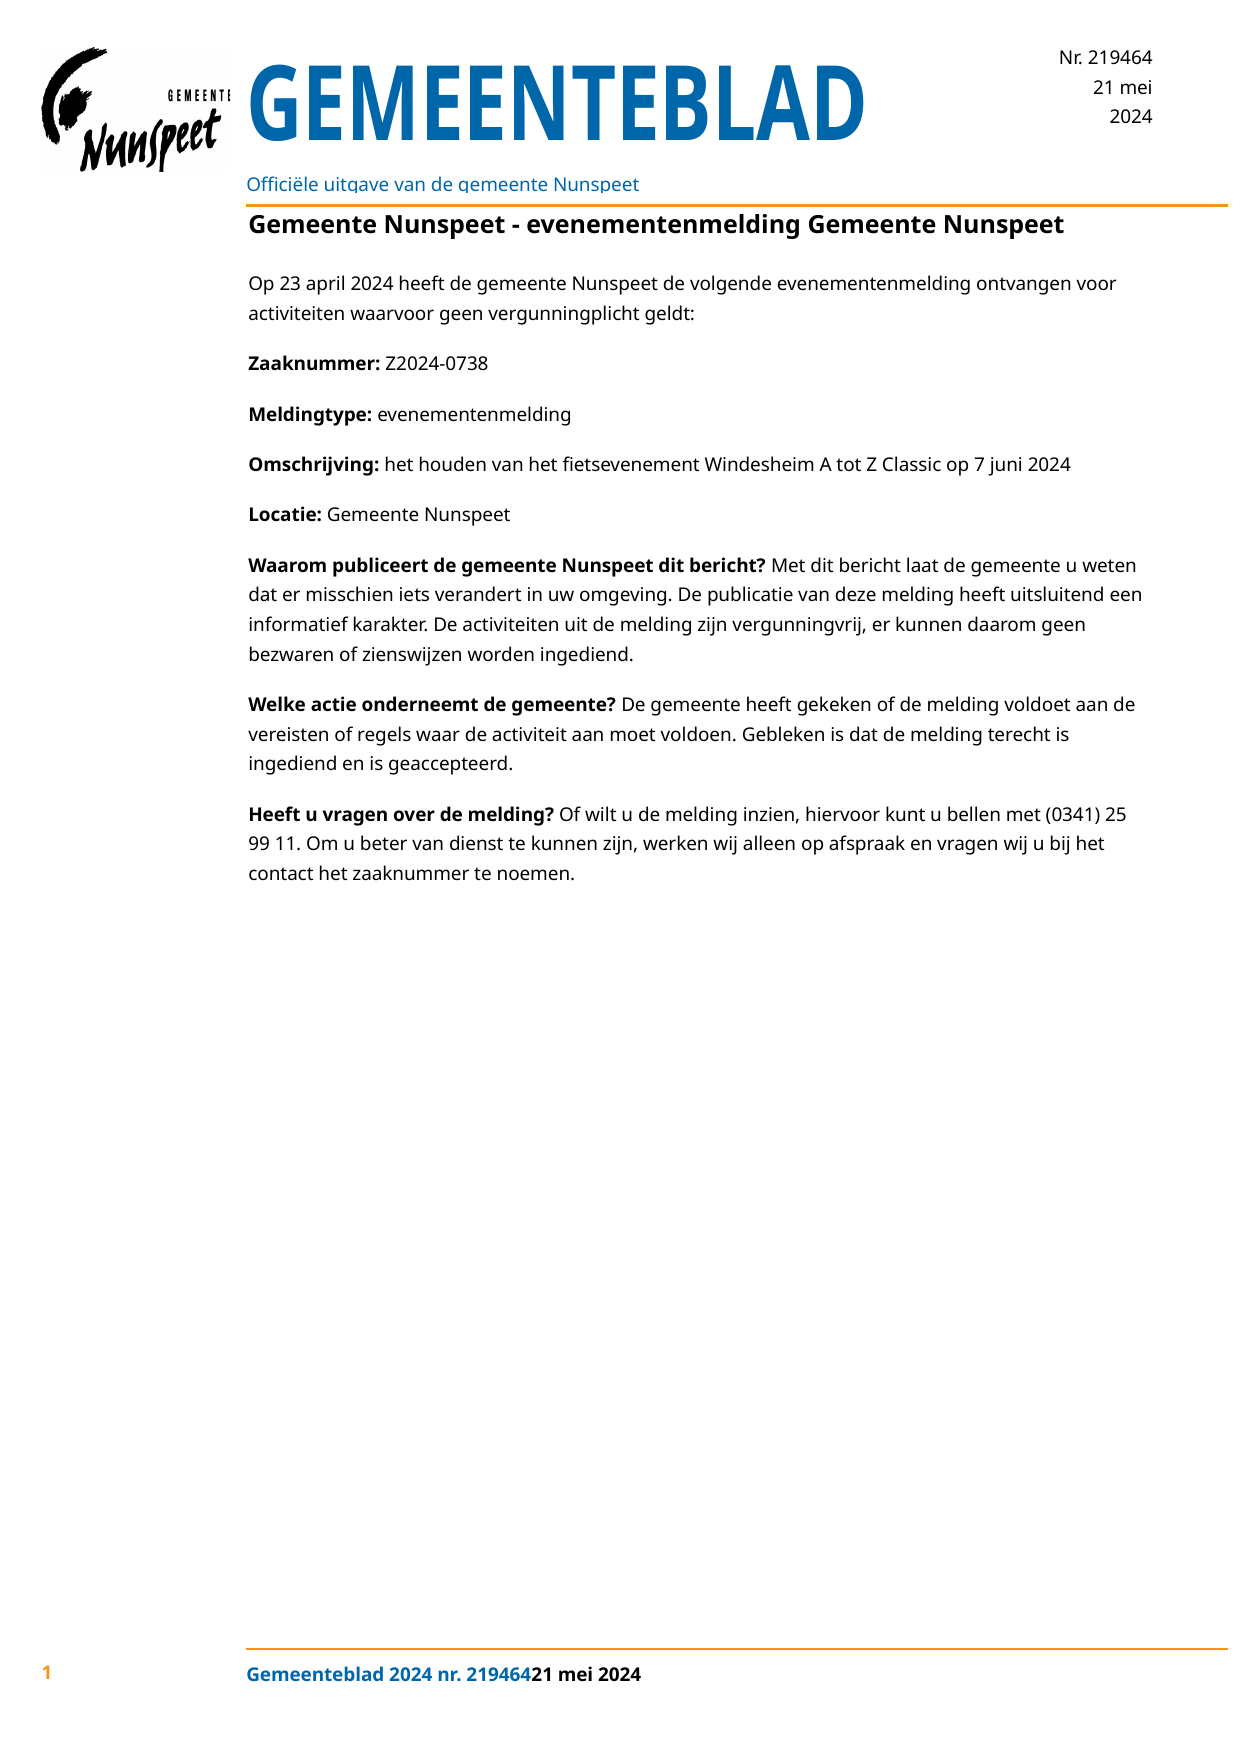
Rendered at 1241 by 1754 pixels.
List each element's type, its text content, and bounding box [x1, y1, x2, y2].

text Locatie: Gemeente Nunspeet [248, 502, 1152, 527]
text Waarom publiceert de gemeente Nunspeet dit bericht? Met dit bericht laat de gemeente u weten dat er misschien iets verandert in uw omgeving. De publicatie van deze melding heeft uitsluitend een informatief karakter. De activiteiten uit de melding zijn vergunningvrij, er kunnen daarom geen bezwaren of zienswijzen worden ingediend. [248, 552, 1152, 666]
text Omschrijving: het houden van het fietsevenement Windesheim A tot Z Classic op 7 juni 2024 [248, 451, 1152, 477]
text Zaaknummer: Z2024-0738 [248, 350, 1152, 376]
text Heeft u vragen over de melding? Of wilt u de melding inzien, hiervoor kunt u bellen met (0341) 25 99 11. Om u beter van dienst te kunnen zijn, werken wij alleen op afspraak en vragen wij u bij het contact het zaaknummer te noemen. [248, 801, 1152, 886]
picture [41, 47, 231, 172]
text Welke actie onderneemt de gemeente? De gemeente heeft gekeken of de melding voldoet aan de vereisten of regels waar de activiteit aan moet voldoen. Gebleken is dat de melding terecht is ingediend en is geaccepteerd. [248, 691, 1152, 776]
text Gemeente Nunspeet - evenementenmelding Gemeente Nunspeet [248, 207, 1152, 241]
text Op 23 april 2024 heeft de gemeente Nunspeet de volgende evenementenmelding ontvangen voor activiteiten waarvoor geen vergunningplicht geldt: [248, 270, 1152, 326]
text Meldingtype: evenementenmelding [248, 401, 1152, 426]
